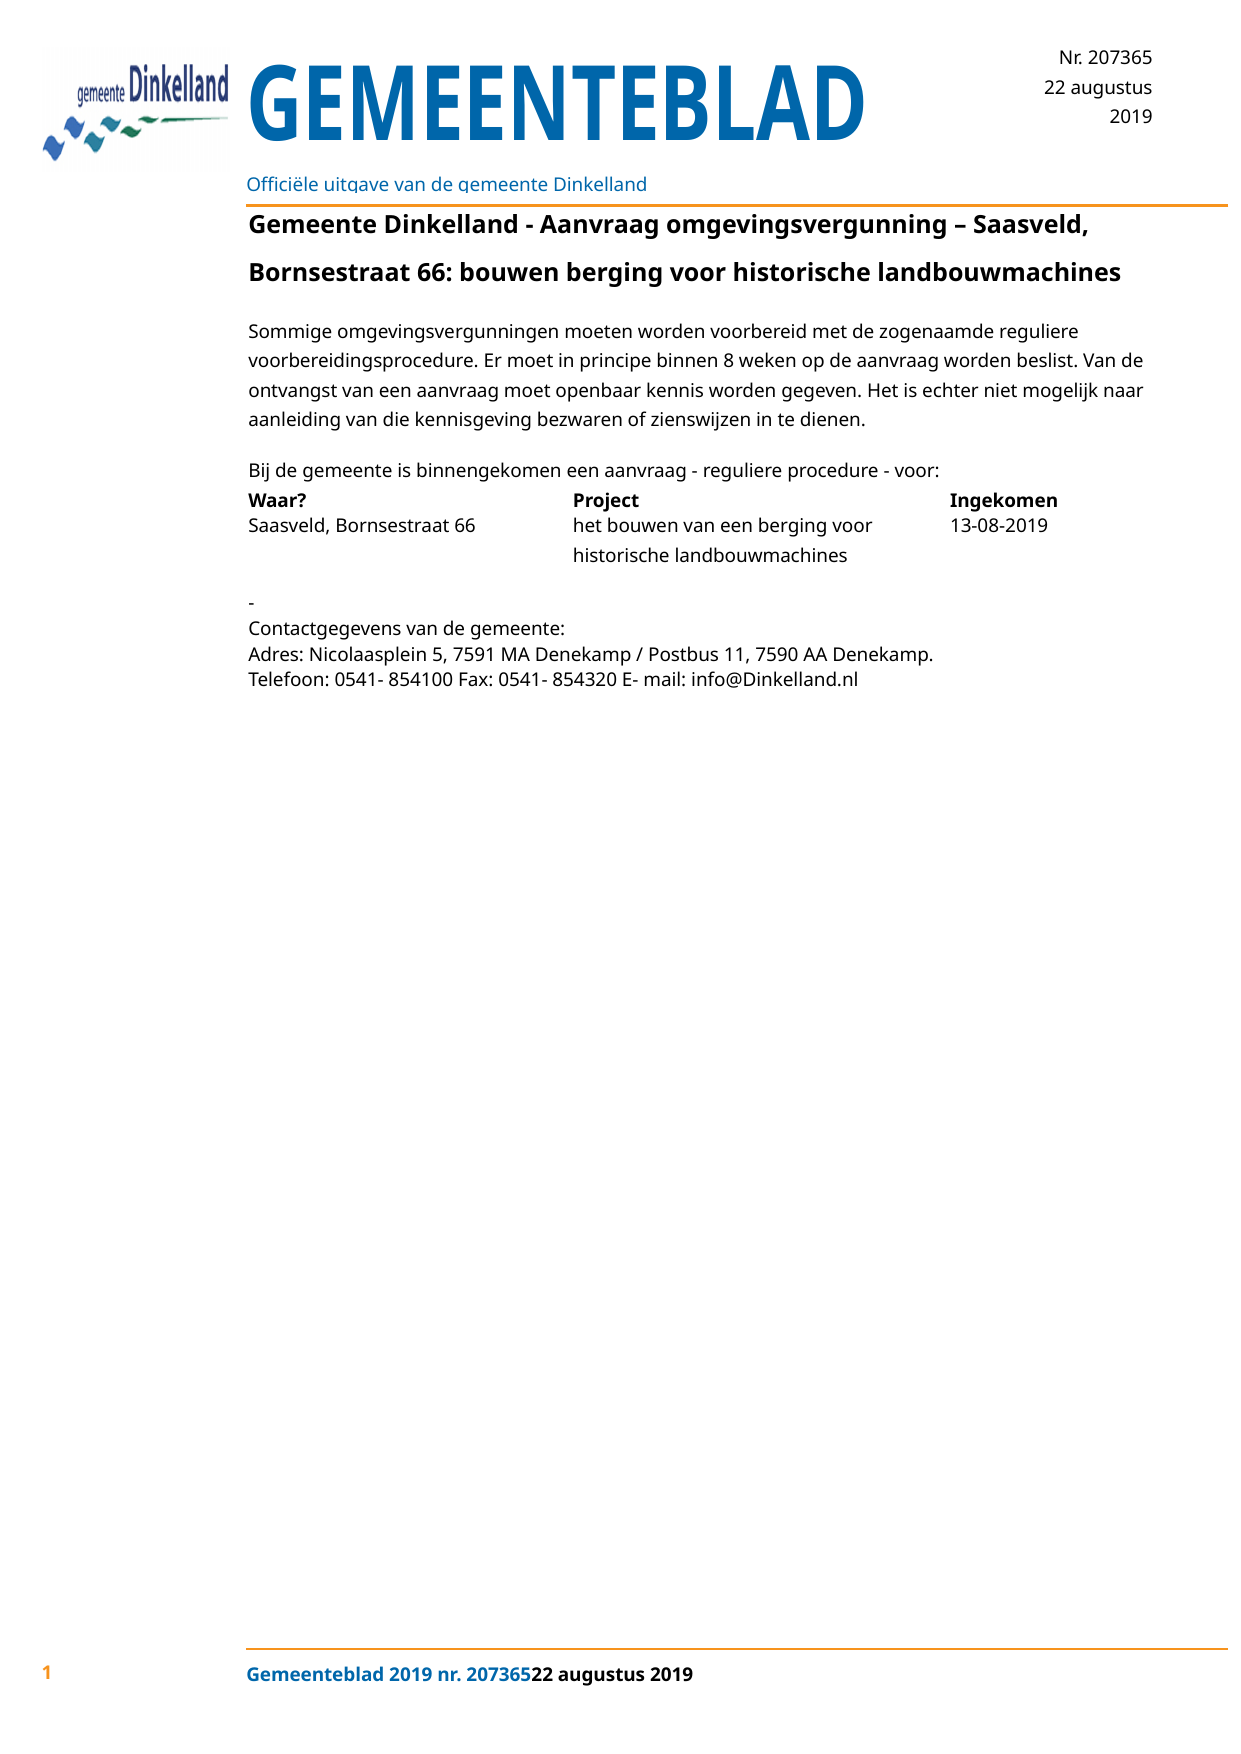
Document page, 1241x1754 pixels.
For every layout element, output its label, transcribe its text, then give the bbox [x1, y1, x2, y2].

text - [248, 589, 1152, 615]
table_cell Saasveld, Bornsestraat 66 [248, 513, 573, 568]
table_header Project [573, 487, 950, 512]
text Gemeente Dinkelland - Aanvraag omgevingsvergunning – Saasveld, Bornsestraat 66: bouwen berging voor historische landbouwmachines [248, 207, 1152, 288]
table_header Ingekomen [950, 487, 1152, 512]
text Bij de gemeente is binnengekomen een aanvraag - reguliere procedure - voor: [248, 457, 1152, 483]
text Sommige omgevingsvergunningen moeten worden voorbereid met de zogenaamde reguliere voorbereidingsprocedure. Er moet in principe binnen 8 weken op de aanvraag worden beslist. Van de ontvangst van een aanvraag moet openbaar kennis worden gegeven. Het is echter niet mogelijk naar aanleiding van die kennisgeving bezwaren of zienswijzen in te dienen. [248, 318, 1152, 432]
table_cell 13-08-2019 [950, 513, 1152, 568]
picture [41, 47, 231, 172]
text Telefoon: 0541- 854100 Fax: 0541- 854320 E- mail: info@Dinkelland.nl [248, 666, 1152, 692]
table_cell het bouwen van een berging voor historische landbouwmachines [573, 513, 950, 568]
table_header Waar? [248, 487, 573, 512]
text Adres: Nicolaasplein 5, 7591 MA Denekamp / Postbus 11, 7590 AA Denekamp. [248, 641, 1152, 666]
text Contactgegevens van de gemeente: [248, 615, 1152, 641]
